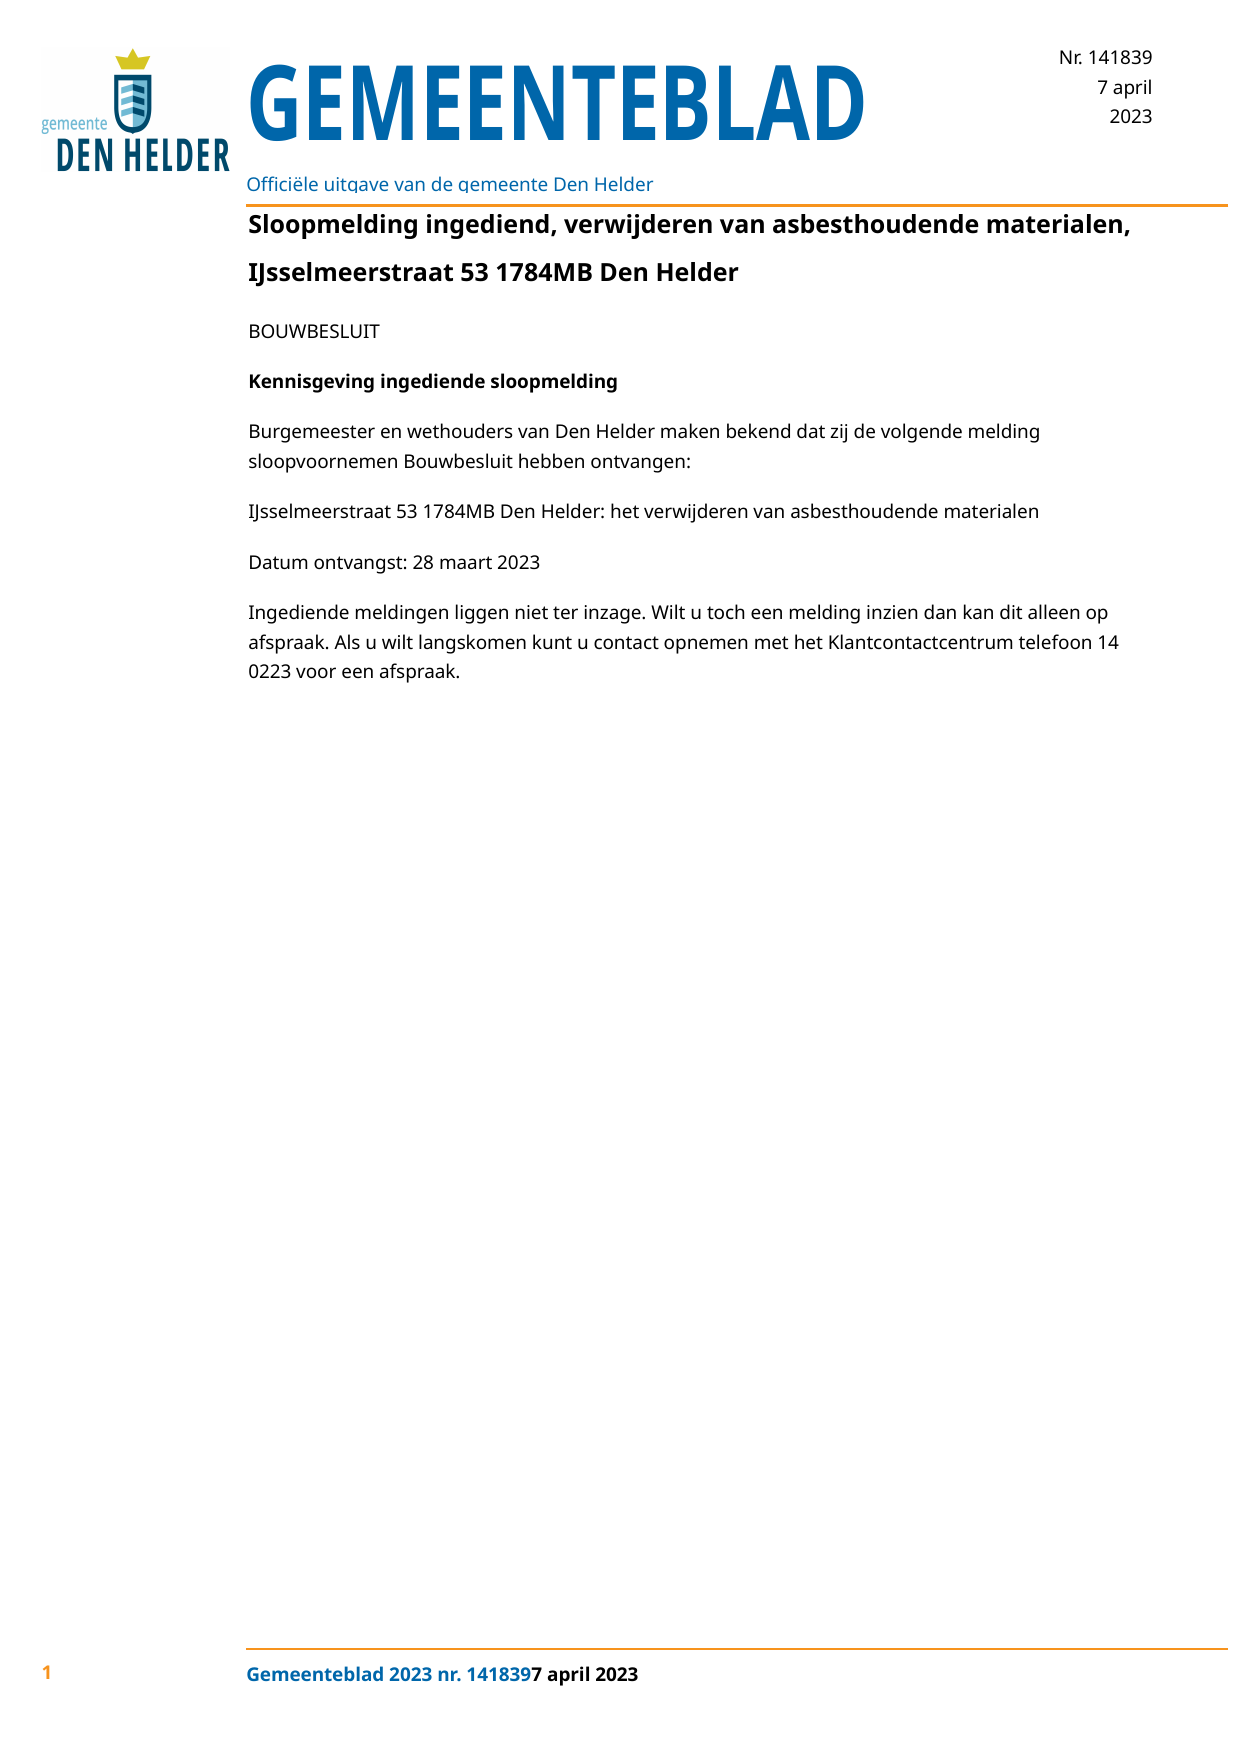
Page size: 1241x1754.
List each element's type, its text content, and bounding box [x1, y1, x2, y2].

text Kennisgeving ingediende sloopmelding [248, 368, 1152, 394]
picture [182, 144, 187, 165]
picture [220, 160, 224, 172]
text Datum ontvangst: 28 maart 2023 [248, 549, 1152, 575]
text Ingediende meldingen liggen niet ter inzage. Wilt u toch een melding inzien dan kan dit alleen op afspraak. Als u wilt langskomen kunt u contact opnemen met het Klantcontactcentrum telefoon 14 0223 voor een afspraak. [248, 599, 1152, 684]
text IJsselmeerstraat 53 1784MB Den Helder: het verwijderen van asbesthoudende materialen [248, 499, 1152, 524]
text Burgemeester en wethouders van Den Helder maken bekend dat zij de volgende melding sloopvoornemen Bouwbesluit hebben ontvangen: [248, 419, 1152, 474]
text BOUWBESLUIT [248, 318, 1152, 344]
picture [63, 144, 68, 165]
text Sloopmelding ingediend, verwijderen van asbesthoudende materialen, IJsselmeerstraat 53 1784MB Den Helder [248, 207, 1152, 288]
picture [130, 157, 135, 172]
picture [100, 154, 106, 172]
picture [41, 47, 231, 172]
